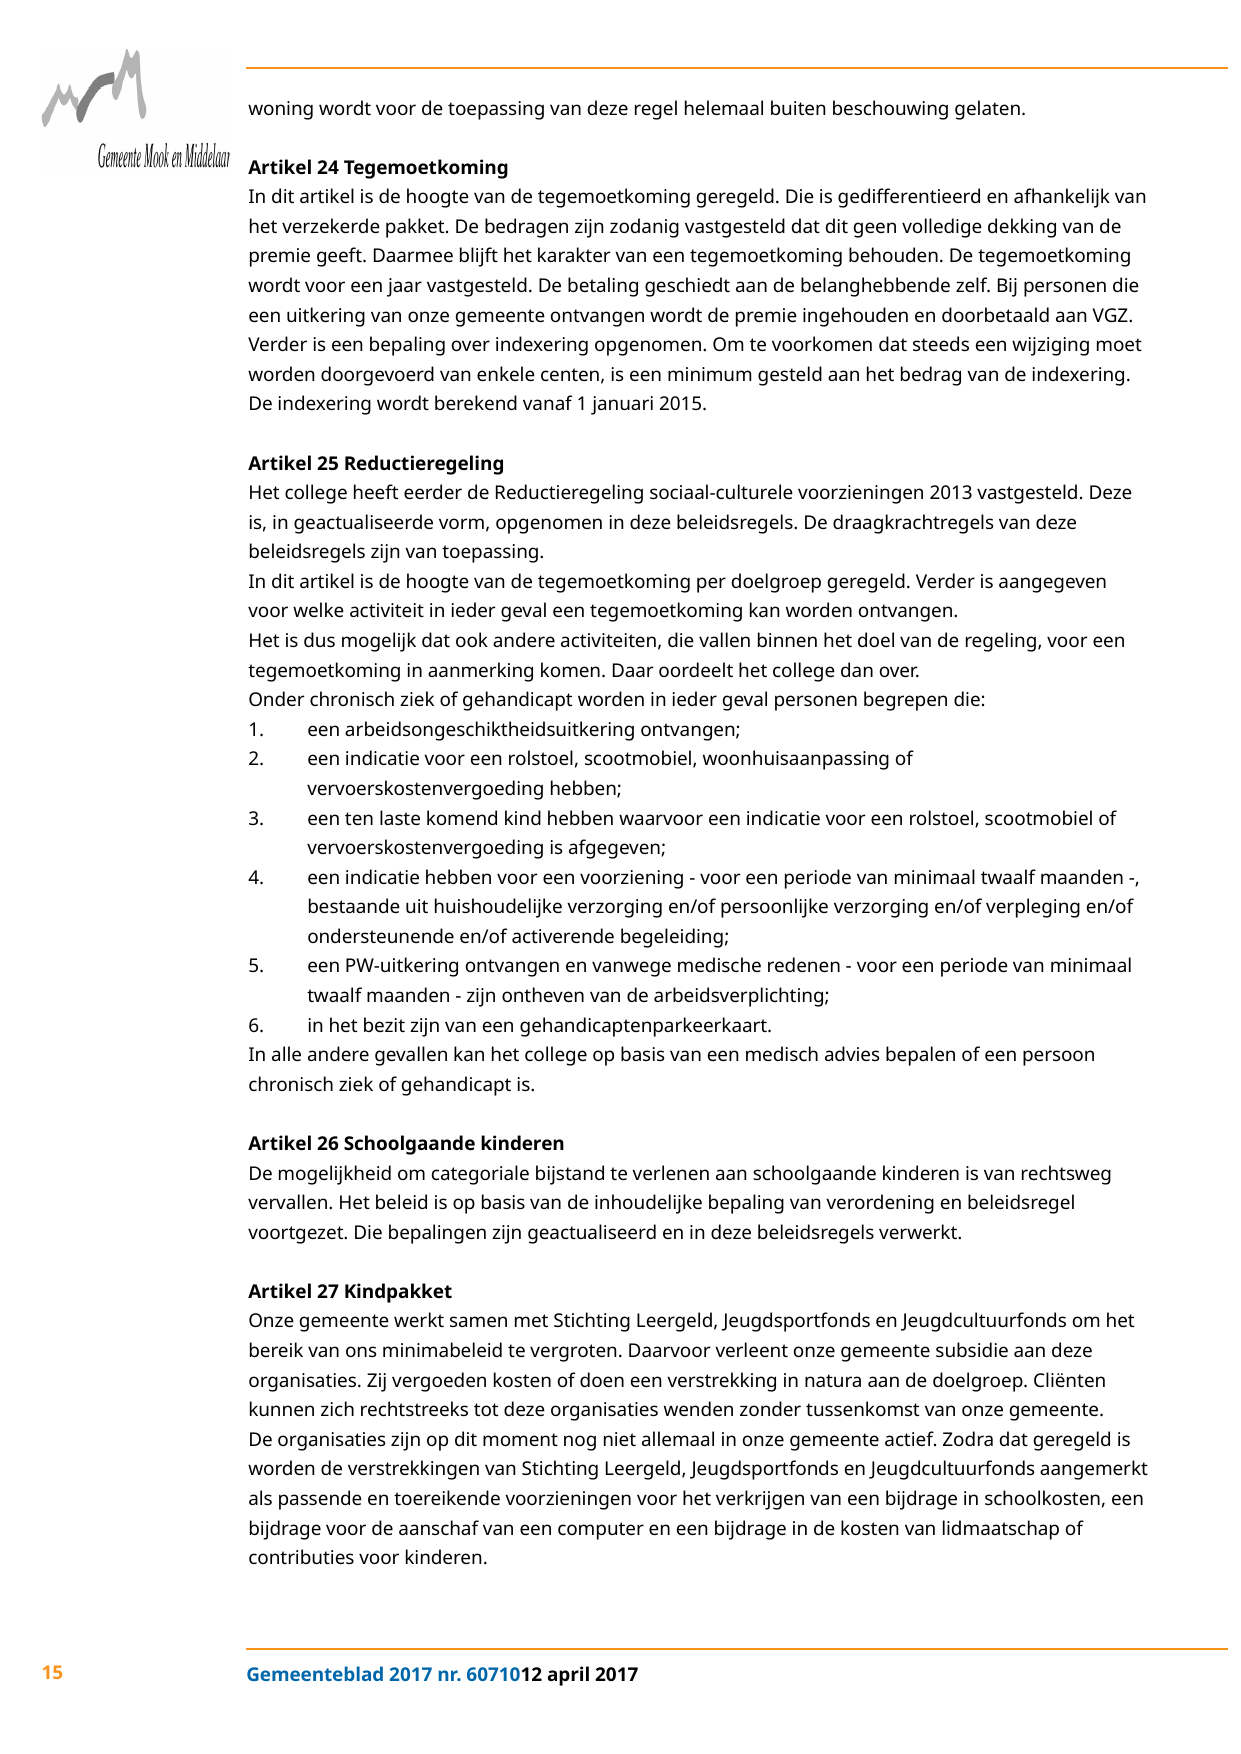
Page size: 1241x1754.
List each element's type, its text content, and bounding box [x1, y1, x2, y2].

text Het is dus mogelijk dat ook andere activiteiten, die vallen binnen het doel van de regeling, voor een tegemoetkoming in aanmerking komen. Daar oordeelt het college dan over. [248, 627, 1152, 683]
list een indicatie hebben voor een voorziening - voor een periode van minimaal twaalf maanden -, bestaande uit huishoudelijke verzorging en/of persoonlijke verzorging en/of verpleging en/of ondersteunende en/of activerende begeleiding; [248, 864, 1152, 949]
text Artikel 24 Tegemoetkoming [248, 154, 1152, 180]
text In dit artikel is de hoogte van de tegemoetkoming geregeld. Die is gedifferentieerd en afhankelijk van het verzekerde pakket. De bedragen zijn zodanig vastgesteld dat dit geen volledige dekking van de premie geeft. Daarmee blijft het karakter van een tegemoetkoming behouden. De tegemoetkoming wordt voor een jaar vastgesteld. De betaling geschiedt aan de belanghebbende zelf. Bij personen die een uitkering van onze gemeente ontvangen wordt de premie ingehouden en doorbetaald aan VGZ. [248, 183, 1152, 328]
text De mogelijkheid om categoriale bijstand te verlenen aan schoolgaande kinderen is van rechtsweg vervallen. Het beleid is op basis van de inhoudelijke bepaling van verordening en beleidsregel voortgezet. Die bepalingen zijn geactualiseerd en in deze beleidsregels verwerkt. [248, 1160, 1152, 1245]
list een arbeidsongeschiktheidsuitkering ontvangen; [248, 716, 1152, 742]
text Artikel 27 Kindpakket [248, 1278, 1152, 1304]
picture [41, 47, 231, 172]
text De organisaties zijn op dit moment nog niet allemaal in onze gemeente actief. Zodra dat geregeld is worden de verstrekkingen van Stichting Leergeld, Jeugdsportfonds en Jeugdcultuurfonds aangemerkt als passende en toereikende voorzieningen voor het verkrijgen van een bijdrage in schoolkosten, een bijdrage voor de aanschaf van een computer en een bijdrage in de kosten van lidmaatschap of contributies voor kinderen. [248, 1426, 1152, 1570]
text Onze gemeente werkt samen met Stichting Leergeld, Jeugdsportfonds en Jeugdcultuurfonds om het bereik van ons minimabeleid te vergroten. Daarvoor verleent onze gemeente subsidie aan deze organisaties. Zij vergoeden kosten of doen een verstrekking in natura aan de doelgroep. Cliënten kunnen zich rechtstreeks tot deze organisaties wenden zonder tussenkomst van onze gemeente. [248, 1308, 1152, 1422]
list een indicatie voor een rolstoel, scootmobiel, woonhuisaanpassing of vervoerskostenvergoeding hebben; [248, 746, 1152, 801]
text Verder is een bepaling over indexering opgenomen. Om te voorkomen dat steeds een wijziging moet worden doorgevoerd van enkele centen, is een minimum gesteld aan het bedrag van de indexering. De indexering wordt berekend vanaf 1 januari 2015. [248, 331, 1152, 416]
text Artikel 25 Reductieregeling [248, 450, 1152, 476]
text Onder chronisch ziek of gehandicapt worden in ieder geval personen begrepen die: [248, 686, 1152, 712]
list een ten laste komend kind hebben waarvoor een indicatie voor een rolstoel, scootmobiel of vervoerskostenvergoeding is afgegeven; [248, 805, 1152, 860]
text In alle andere gevallen kan het college op basis van een medisch advies bepalen of een persoon chronisch ziek of gehandicapt is. [248, 1041, 1152, 1097]
text Het college heeft eerder de Reductieregeling sociaal-culturele voorzieningen 2013 vastgesteld. Deze is, in geactualiseerde vorm, opgenomen in deze beleidsregels. De draagkrachtregels van deze beleidsregels zijn van toepassing. [248, 479, 1152, 564]
text In dit artikel is de hoogte van de tegemoetkoming per doelgroep geregeld. Verder is aangegeven voor welke activiteit in ieder geval een tegemoetkoming kan worden ontvangen. [248, 568, 1152, 623]
text woning wordt voor de toepassing van deze regel helemaal buiten beschouwing gelaten. [248, 95, 1152, 121]
list een PW-uitkering ontvangen en vanwege medische redenen - voor een periode van minimaal twaalf maanden - zijn ontheven van de arbeidsverplichting; [248, 953, 1152, 1008]
text Artikel 26 Schoolgaande kinderen [248, 1130, 1152, 1156]
list in het bezit zijn van een gehandicaptenparkeerkaart. [248, 1012, 1152, 1038]
